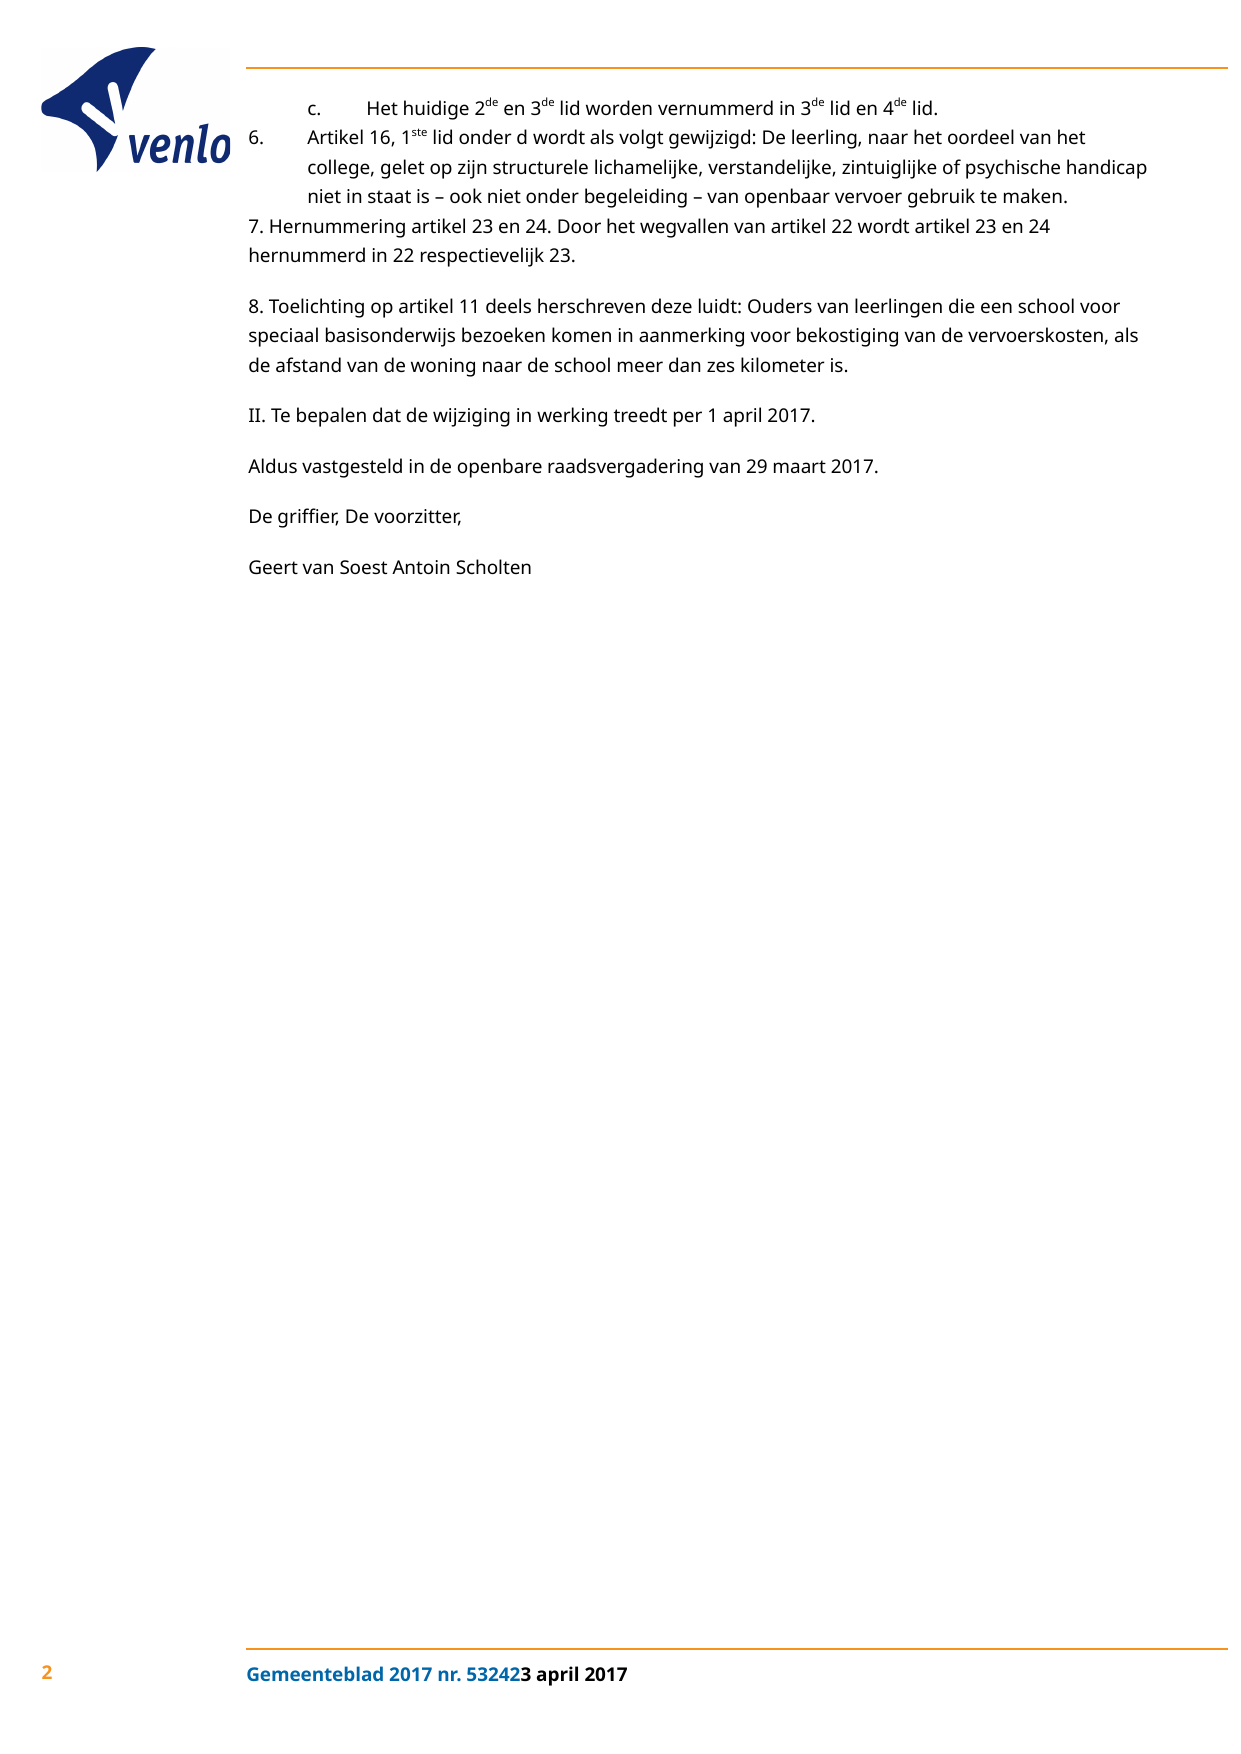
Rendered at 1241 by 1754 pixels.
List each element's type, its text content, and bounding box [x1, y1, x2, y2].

list Artikel 16, 1ste lid onder d wordt als volgt gewijzigd: De leerling, naar het oordeel van het college, gelet op zijn structurele lichamelijke, verstandelijke, zintuiglijke of psychische handicap niet in staat is – ook niet onder begeleiding – van openbaar vervoer gebruik te maken. [248, 124, 1152, 209]
picture [41, 47, 231, 172]
text Geert van Soest Antoin Scholten [248, 554, 1152, 580]
text 8. Toelichting op artikel 11 deels herschreven deze luidt: Ouders van leerlingen die een school voor speciaal basisonderwijs bezoeken komen in aanmerking voor bekostiging van de vervoerskosten, als de afstand van de woning naar de school meer dan zes kilometer is. [248, 293, 1152, 378]
text 7. Hernummering artikel 23 en 24. Door het wegvallen van artikel 22 wordt artikel 23 en 24 hernummerd in 22 respectievelijk 23. [248, 213, 1152, 268]
text De griffier, De voorzitter, [248, 503, 1152, 529]
text II. Te bepalen dat de wijziging in werking treedt per 1 april 2017. [248, 403, 1152, 428]
text Aldus vastgesteld in de openbare raadsvergadering van 29 maart 2017. [248, 453, 1152, 479]
list Het huidige 2de en 3de lid worden vernummerd in 3de lid en 4de lid. [307, 95, 1152, 121]
